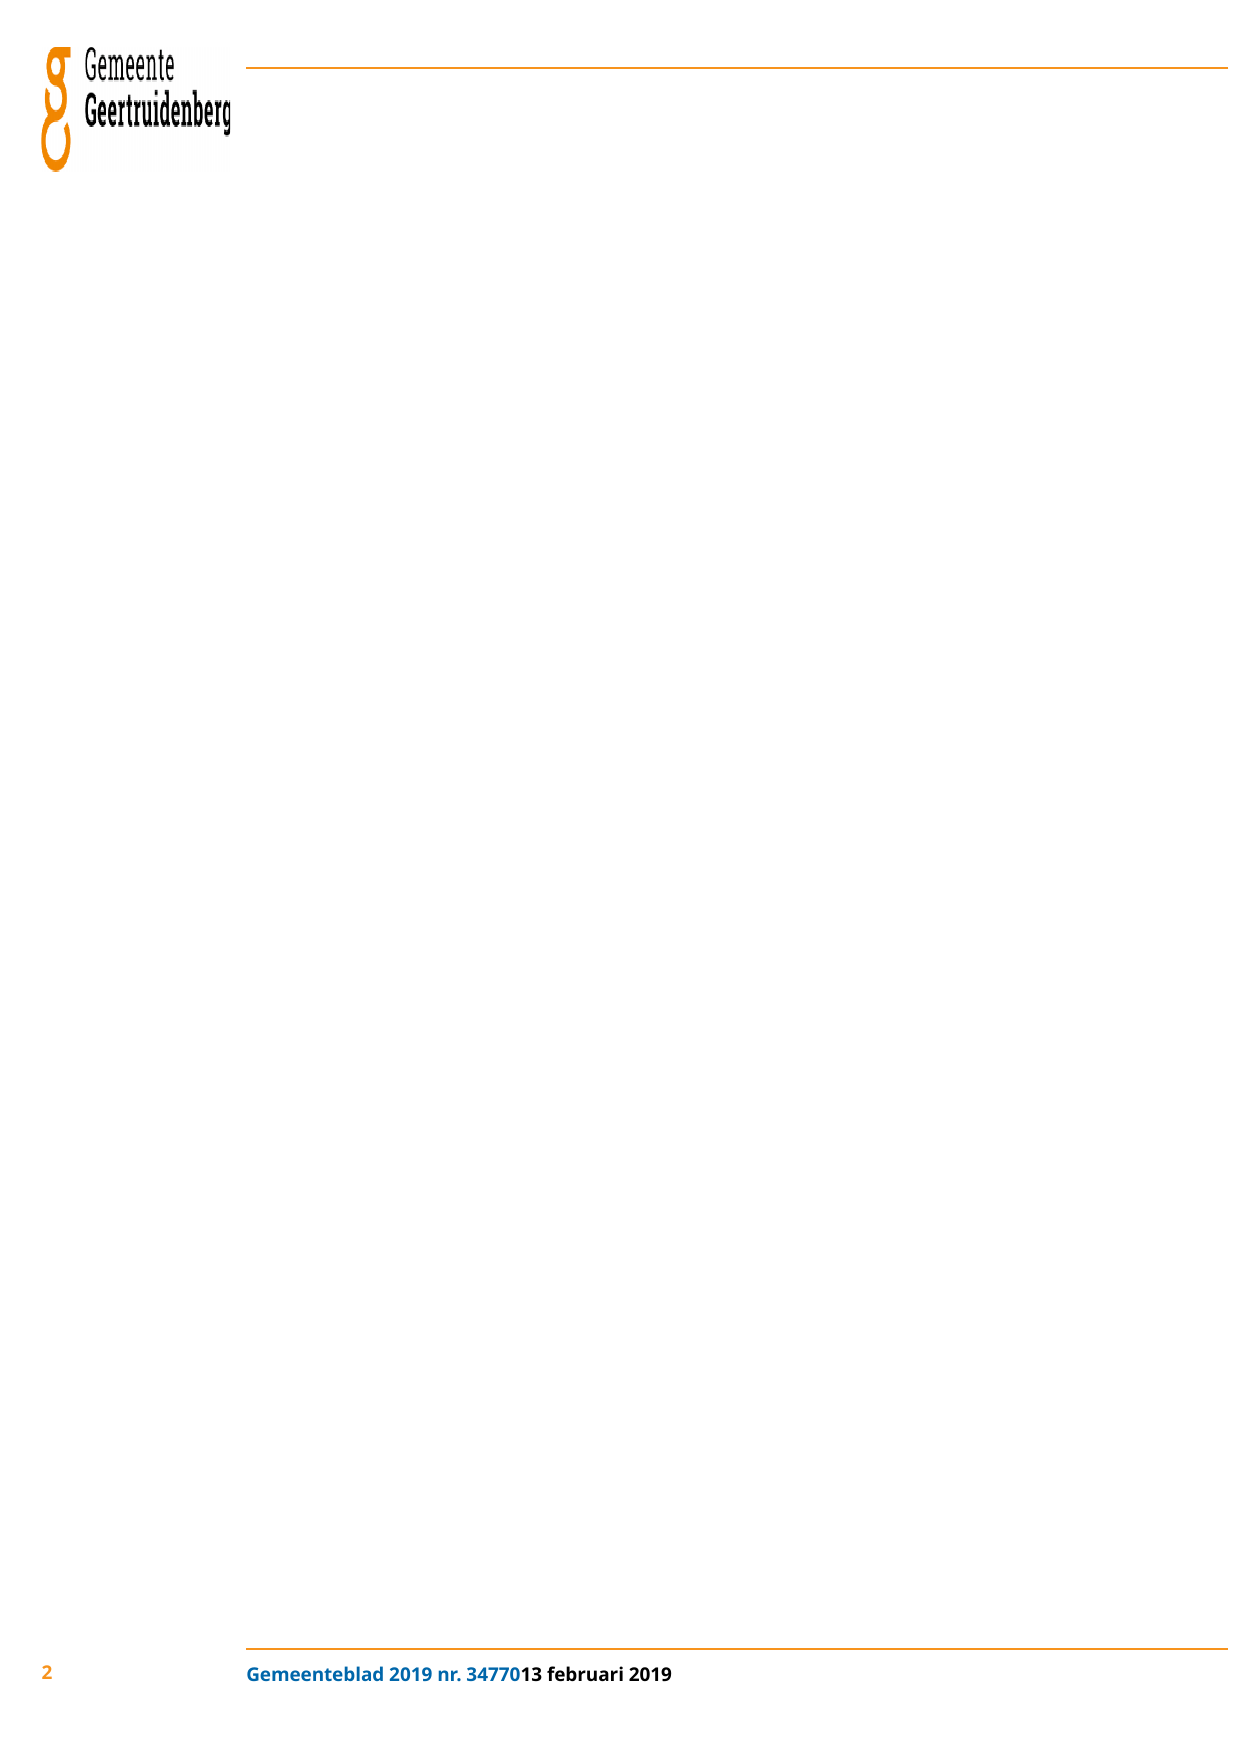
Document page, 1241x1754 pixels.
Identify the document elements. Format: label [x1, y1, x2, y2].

picture [41, 47, 231, 172]
